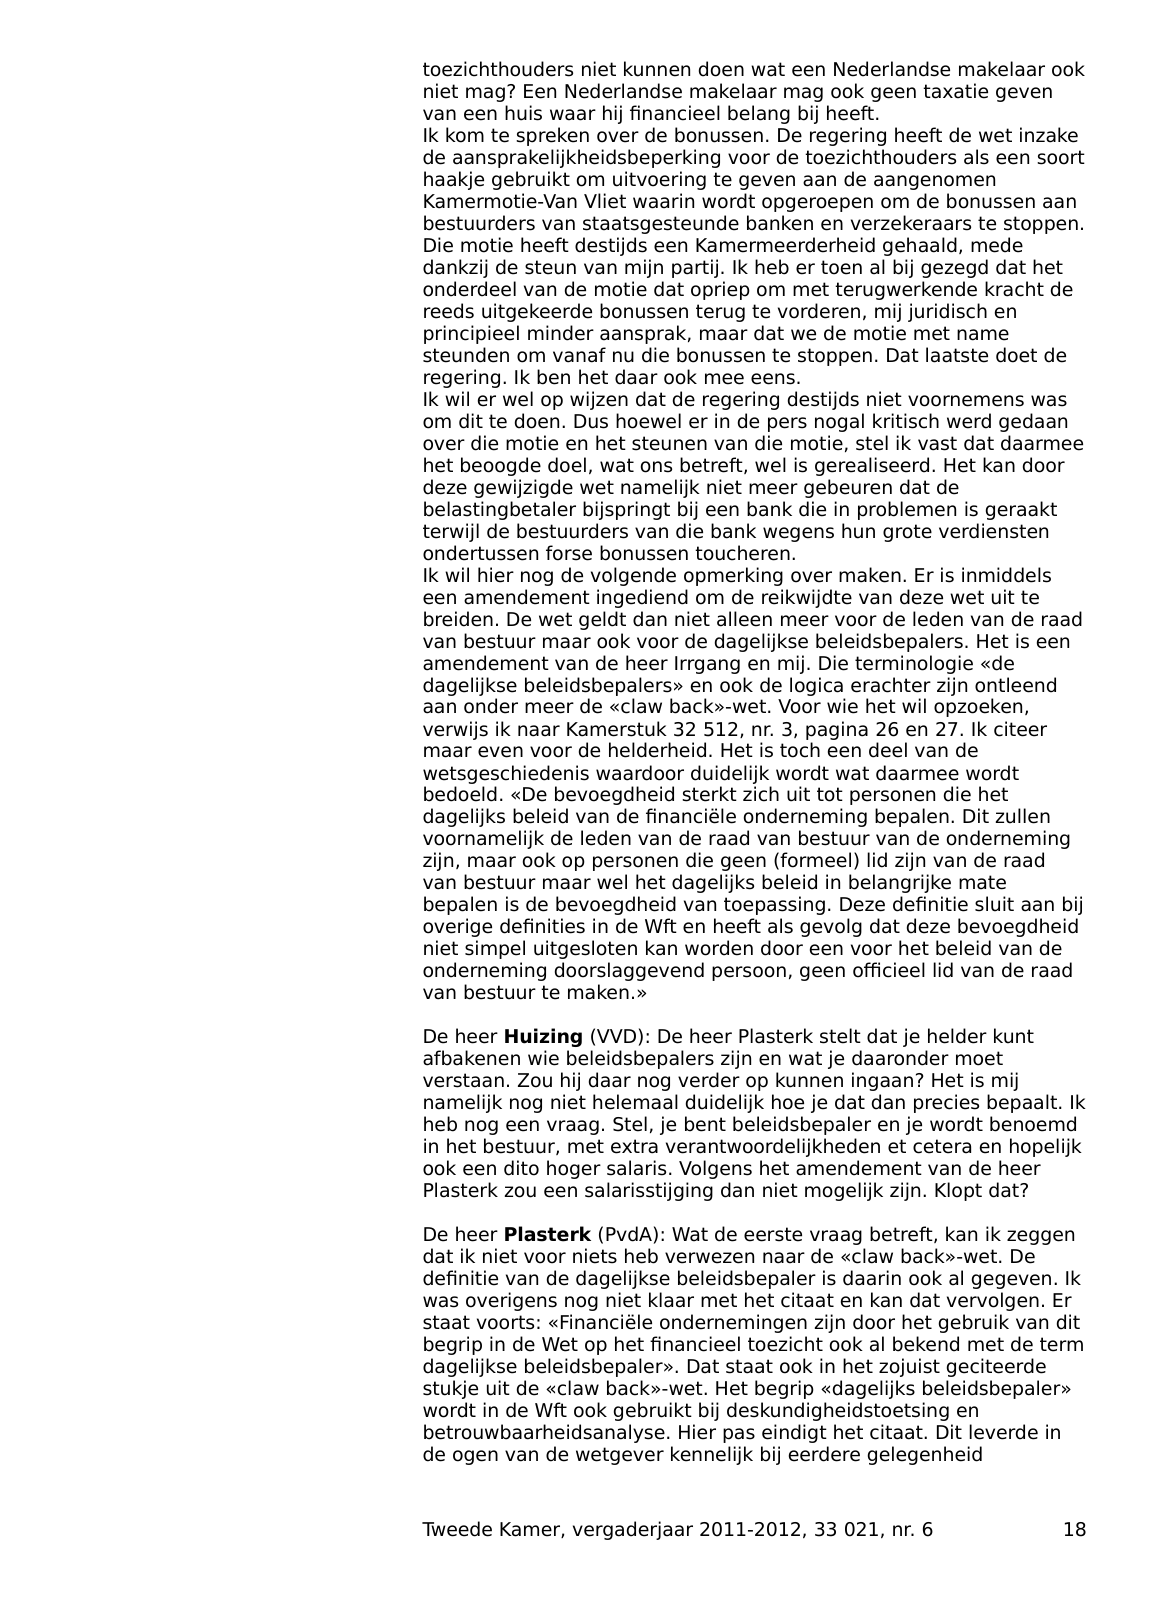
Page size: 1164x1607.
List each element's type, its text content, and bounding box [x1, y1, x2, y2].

text Ik wil hier nog de volgende opmerking over maken. Er is inmiddels een amendement ingediend om de reikwijdte van deze wet uit te breiden. De wet geldt dan niet alleen meer voor de leden van de raad van bestuur maar ook voor de dagelijkse beleidsbepalers. Het is een amendement van de heer Irrgang en mij. Die terminologie «de dagelijkse beleidsbepalers» en ook de logica erachter zijn ontleend aan onder meer de «claw back»-wet. Voor wie het wil opzoeken, verwijs ik naar Kamerstuk 32 512, nr. 3, pagina 26 en 27. Ik citeer maar even voor de helderheid. Het is toch een deel van de wetsgeschiedenis waardoor duidelijk wordt wat daarmee wordt bedoeld. «De bevoegdheid sterkt zich uit tot personen die het dagelijks beleid van de financiële onderneming bepalen. Dit zullen voornamelijk de leden van de raad van bestuur van de onderneming zijn, maar ook op personen die geen (formeel) lid zijn van de raad van bestuur maar wel het dagelijks beleid in belangrijke mate bepalen is de bevoegdheid van toepassing. Deze definitie sluit aan bij overige definities in de Wft en heeft als gevolg dat deze bevoegdheid niet simpel uitgesloten kan worden door een voor het beleid van de onderneming doorslaggevend persoon, geen officieel lid van de raad van bestuur te maken.» [422, 564, 1087, 1004]
text De heer Plasterk (PvdA): Wat de eerste vraag betreft, kan ik zeggen dat ik niet voor niets heb verwezen naar de «claw back»-wet. De definitie van de dagelijkse beleidsbepaler is daarin ook al gegeven. Ik was overigens nog niet klaar met het citaat en kan dat vervolgen. Er staat voorts: «Financiële ondernemingen zijn door het gebruik van dit begrip in de Wet op het financieel toezicht ook al bekend met de term dagelijkse beleidsbepaler». Dat staat ook in het zojuist geciteerde stukje uit de «claw back»-wet. Het begrip «dagelijks beleidsbepaler» wordt in de Wft ook gebruikt bij deskundigheidstoetsing en betrouwbaarheidsanalyse. Hier pas eindigt het citaat. Dit leverde in de ogen van de wetgever kennelijk bij eerdere gelegenheid [422, 1224, 1087, 1466]
text De heer Huizing (VVD): De heer Plasterk stelt dat je helder kunt afbakenen wie beleidsbepalers zijn en wat je daaronder moet verstaan. Zou hij daar nog verder op kunnen ingaan? Het is mij namelijk nog niet helemaal duidelijk hoe je dat dan precies bepaalt. Ik heb nog een vraag. Stel, je bent beleidsbepaler en je wordt benoemd in het bestuur, met extra verantwoordelijkheden et cetera en hopelijk ook een dito hoger salaris. Volgens het amendement van de heer Plasterk zou een salarisstijging dan niet mogelijk zijn. Klopt dat? [422, 1026, 1087, 1202]
text toezichthouders niet kunnen doen wat een Nederlandse makelaar ook niet mag? Een Nederlandse makelaar mag ook geen taxatie geven van een huis waar hij financieel belang bij heeft. [422, 59, 1087, 125]
text Ik wil er wel op wijzen dat de regering destijds niet voornemens was om dit te doen. Dus hoewel er in de pers nogal kritisch werd gedaan over die motie en het steunen van die motie, stel ik vast dat daarmee het beoogde doel, wat ons betreft, wel is gerealiseerd. Het kan door deze gewijzigde wet namelijk niet meer gebeuren dat de belastingbetaler bijspringt bij een bank die in problemen is geraakt terwijl de bestuurders van die bank wegens hun grote verdiensten ondertussen forse bonussen toucheren. [422, 389, 1087, 564]
text Ik kom te spreken over de bonussen. De regering heeft de wet inzake de aansprakelijkheidsbeperking voor de toezichthouders als een soort haakje gebruikt om uitvoering te geven aan de aangenomen Kamermotie-Van Vliet waarin wordt opgeroepen om de bonussen aan bestuurders van staatsgesteunde banken en verzekeraars te stoppen. Die motie heeft destijds een Kamermeerderheid gehaald, mede dankzij de steun van mijn partij. Ik heb er toen al bij gezegd dat het onderdeel van de motie dat opriep om met terugwerkende kracht de reeds uitgekeerde bonussen terug te vorderen, mij juridisch en principieel minder aansprak, maar dat we de motie met name steunden om vanaf nu die bonussen te stoppen. Dat laatste doet de regering. Ik ben het daar ook mee eens. [422, 125, 1087, 389]
